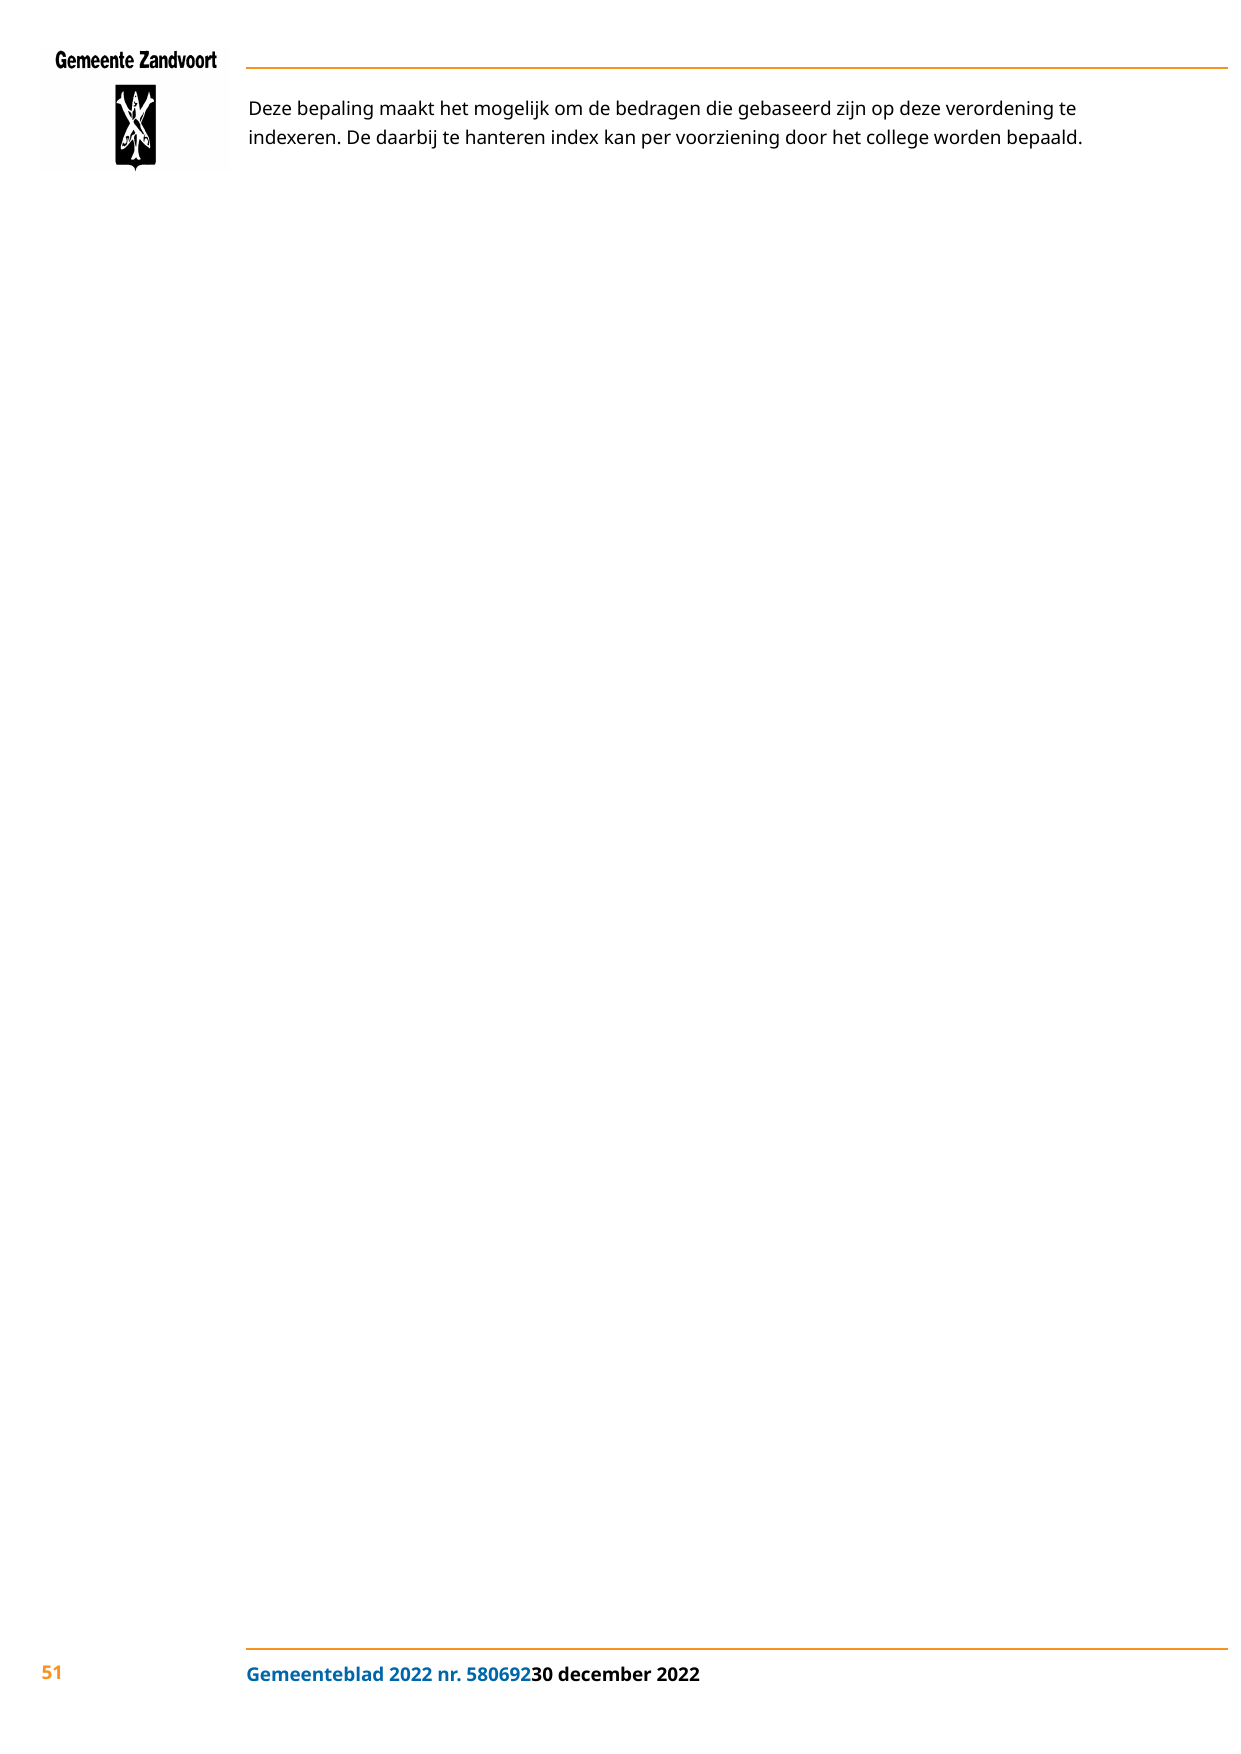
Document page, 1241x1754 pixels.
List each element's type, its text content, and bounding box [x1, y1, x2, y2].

picture [41, 47, 231, 172]
text Deze bepaling maakt het mogelijk om de bedragen die gebaseerd zijn op deze verordening te indexeren. De daarbij te hanteren index kan per voorziening door het college worden bepaald. [248, 95, 1152, 150]
